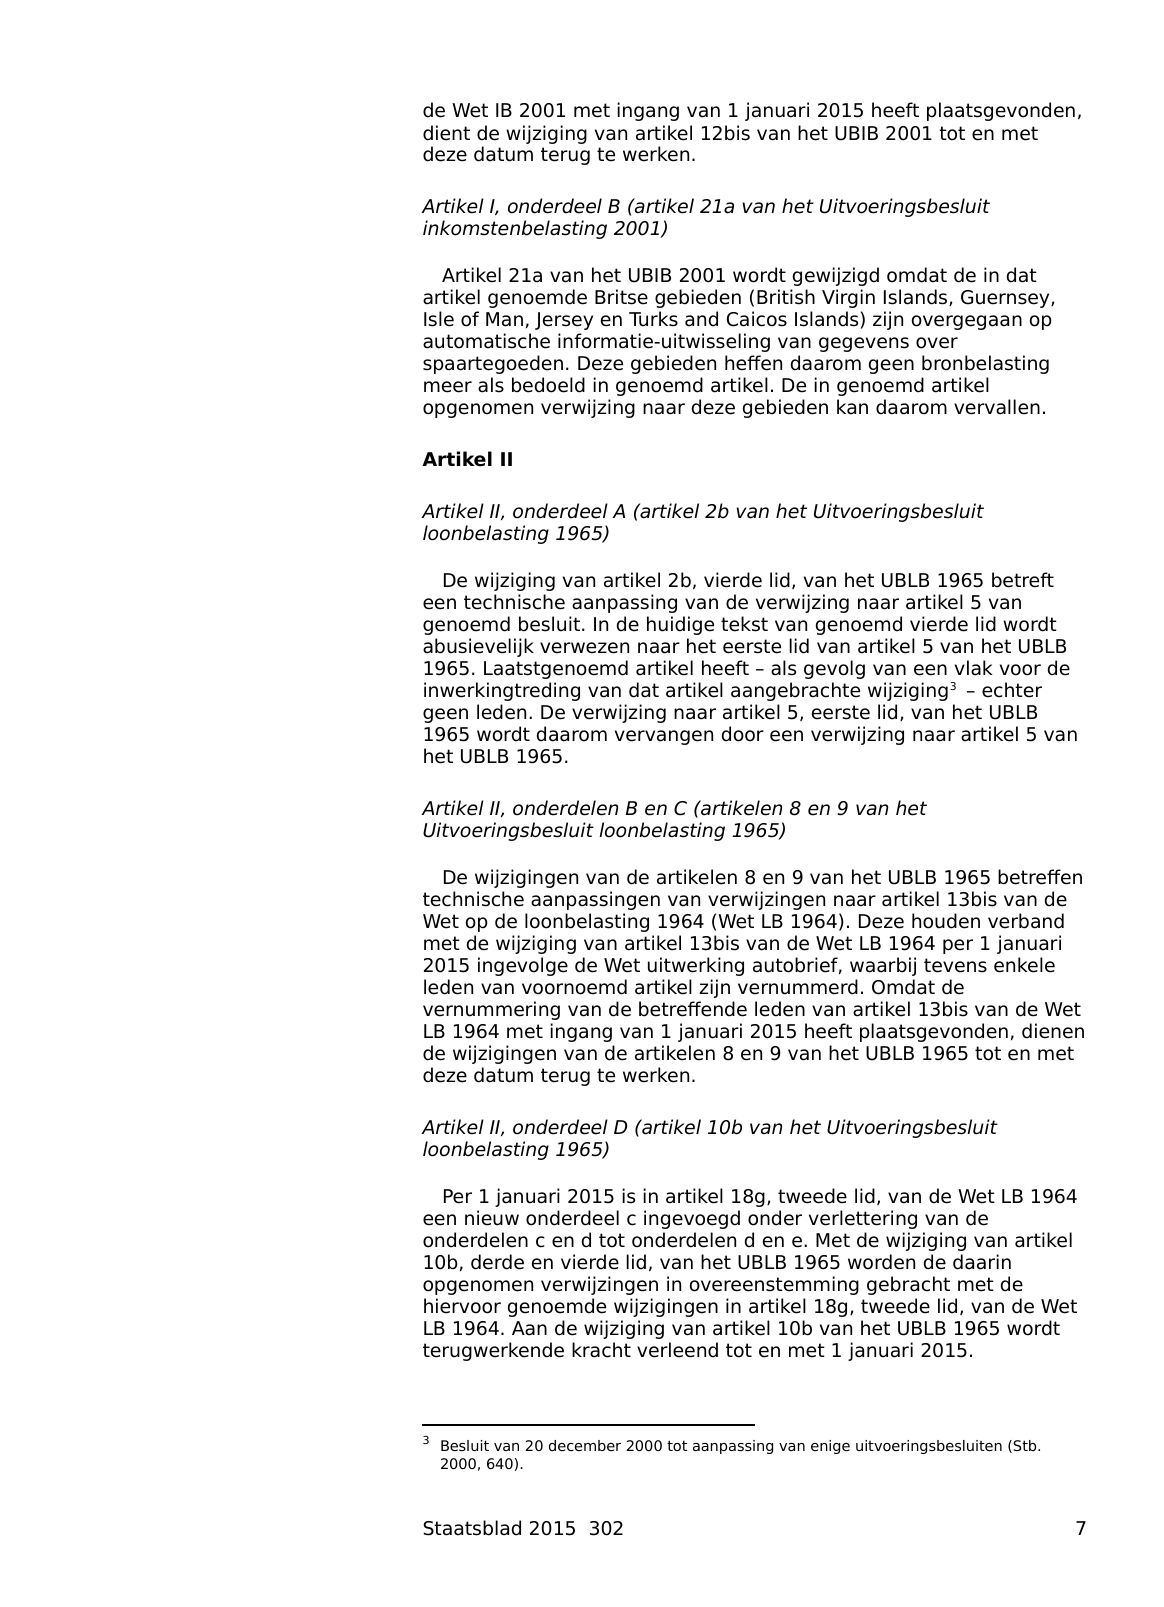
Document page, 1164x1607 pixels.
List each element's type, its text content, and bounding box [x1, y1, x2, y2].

subtitle Artikel II, onderdelen B en C (artikelen 8 en 9 van het Uitvoeringsbesluit loonbelasting 1965) [422, 798, 1087, 842]
subtitle Artikel II [422, 449, 1087, 471]
subtitle Artikel II, onderdeel D (artikel 10b van het Uitvoeringsbesluit loonbelasting 1965) [422, 1117, 1087, 1161]
text Per 1 januari 2015 is in artikel 18g, tweede lid, van de Wet LB 1964 een nieuw onderdeel c ingevoegd onder verlettering van de onderdelen c en d tot onderdelen d en e. Met de wijziging van artikel 10b, derde en vierde lid, van het UBLB 1965 worden de daarin opgenomen verwijzingen in overeenstemming gebracht met de hiervoor genoemde wijzigingen in artikel 18g, tweede lid, van de Wet LB 1964. Aan de wijziging van artikel 10b van het UBLB 1965 wordt terugwerkende kracht verleend tot en met 1 januari 2015. [422, 1186, 1087, 1361]
text De wijzigingen van de artikelen 8 en 9 van het UBLB 1965 betreffen technische aanpassingen van verwijzingen naar artikel 13bis van de Wet op de loonbelasting 1964 (Wet LB 1964). Deze houden verband met de wijziging van artikel 13bis van de Wet LB 1964 per 1 januari 2015 ingevolge de Wet uitwerking autobrief, waarbij tevens enkele leden van voornoemd artikel zijn vernummerd. Omdat de vernummering van de betreffende leden van artikel 13bis van de Wet LB 1964 met ingang van 1 januari 2015 heeft plaatsgevonden, dienen de wijzigingen van de artikelen 8 en 9 van het UBLB 1965 tot en met deze datum terug te werken. [422, 867, 1087, 1087]
subtitle Artikel I, onderdeel B (artikel 21a van het Uitvoeringsbesluit inkomstenbelasting 2001) [422, 196, 1087, 240]
subtitle Artikel II, onderdeel A (artikel 2b van het Uitvoeringsbesluit loonbelasting 1965) [422, 501, 1087, 545]
text Artikel 21a van het UBIB 2001 wordt gewijzigd omdat de in dat artikel genoemde Britse gebieden (British Virgin Islands, Guernsey, Isle of Man, Jersey en Turks and Caicos Islands) zijn overgegaan op automatische informatie-uitwisseling van gegevens over spaartegoeden. Deze gebieden heffen daarom geen bronbelasting meer als bedoeld in genoemd artikel. De in genoemd artikel opgenomen verwijzing naar deze gebieden kan daarom vervallen. [422, 265, 1087, 419]
text De wijziging van artikel 2b, vierde lid, van het UBLB 1965 betreft een technische aanpassing van de verwijzing naar artikel 5 van genoemd besluit. In de huidige tekst van genoemd vierde lid wordt abusievelijk verwezen naar het eerste lid van artikel 5 van het UBLB 1965. Laatstgenoemd artikel heeft – als gevolg van een vlak voor de inwerkingtreding van dat artikel aangebrachte wijziging – echter geen leden. De verwijzing naar artikel 5, eerste lid, van het UBLB 1965 wordt daarom vervangen door een verwijzing naar artikel 5 van het UBLB 1965. [422, 570, 1087, 768]
text de Wet IB 2001 met ingang van 1 januari 2015 heeft plaatsgevonden, dient de wijziging van artikel 12bis van het UBIB 2001 tot en met deze datum terug te werken. [422, 100, 1087, 166]
text Besluit van 20 december 2000 tot aanpassing van enige uitvoeringsbesluiten (Stb. 2000, 640). [422, 1434, 1087, 1473]
